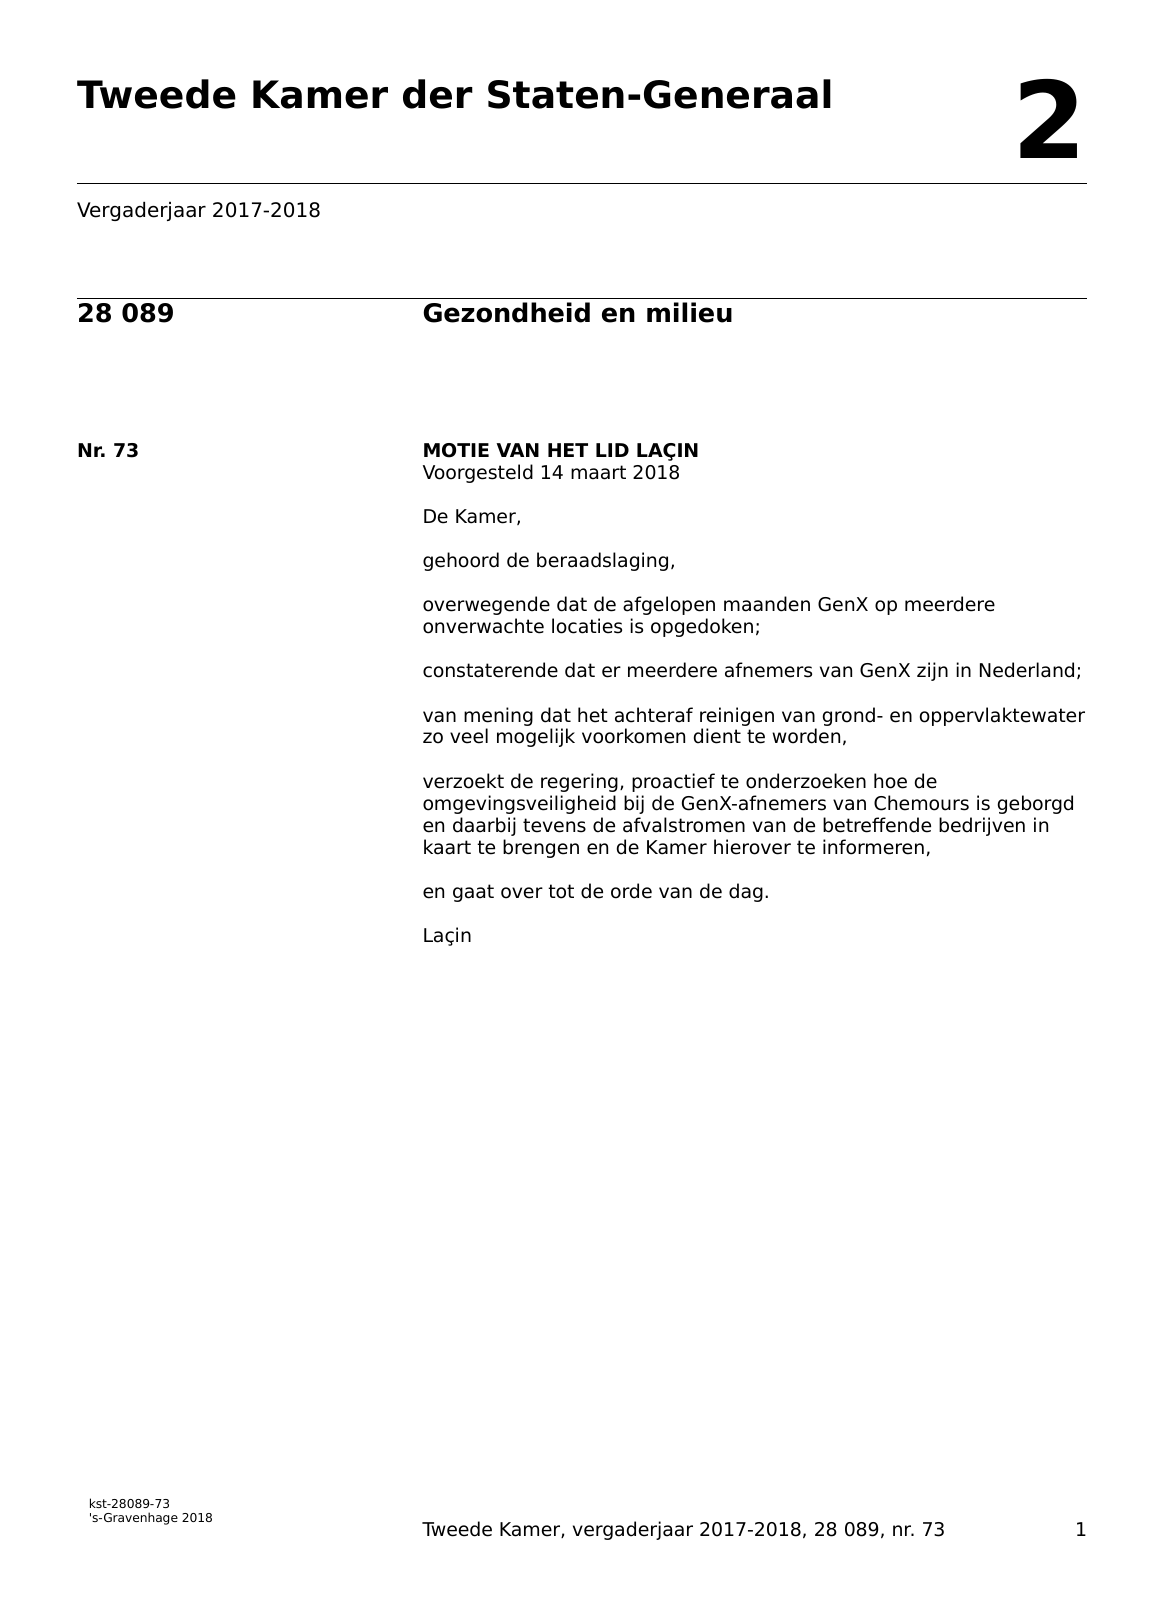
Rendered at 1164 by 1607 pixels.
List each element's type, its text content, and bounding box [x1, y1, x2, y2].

text constaterende dat er meerdere afnemers van GenX zijn in Nederland; [422, 660, 1087, 682]
text en gaat over tot de orde van de dag. [422, 881, 1087, 903]
text kst-28089-73 [88, 1497, 323, 1511]
subtitle Nr. 73 MOTIE VAN HET LID LAÇIN [77, 440, 1087, 462]
text Voorgesteld 14 maart 2018 [422, 462, 1087, 484]
text overwegende dat de afgelopen maanden GenX op meerdere onverwachte locaties is opgedoken; [422, 594, 1087, 638]
table_header Tweede Kamer der Staten-Generaal [77, 59, 886, 183]
text van mening dat het achteraf reinigen van grond- en oppervlaktewater zo veel mogelijk voorkomen dient te worden, [422, 704, 1087, 748]
text De Kamer, [422, 506, 1087, 528]
subtitle 28 089 Gezondheid en milieu [77, 299, 1087, 329]
text 's-Gravenhage 2018 [88, 1511, 323, 1525]
table_header 2 [886, 59, 1087, 183]
table_cell Vergaderjaar 2017-2018 [77, 184, 1087, 298]
text Laçin [422, 925, 1087, 947]
text verzoekt de regering, proactief te onderzoeken hoe de omgevingsveiligheid bij de GenX-afnemers van Chemours is geborgd en daarbij tevens de afvalstromen van de betreffende bedrijven in kaart te brengen en de Kamer hierover te informeren, [422, 771, 1087, 858]
text gehoord de beraadslaging, [422, 550, 1087, 572]
